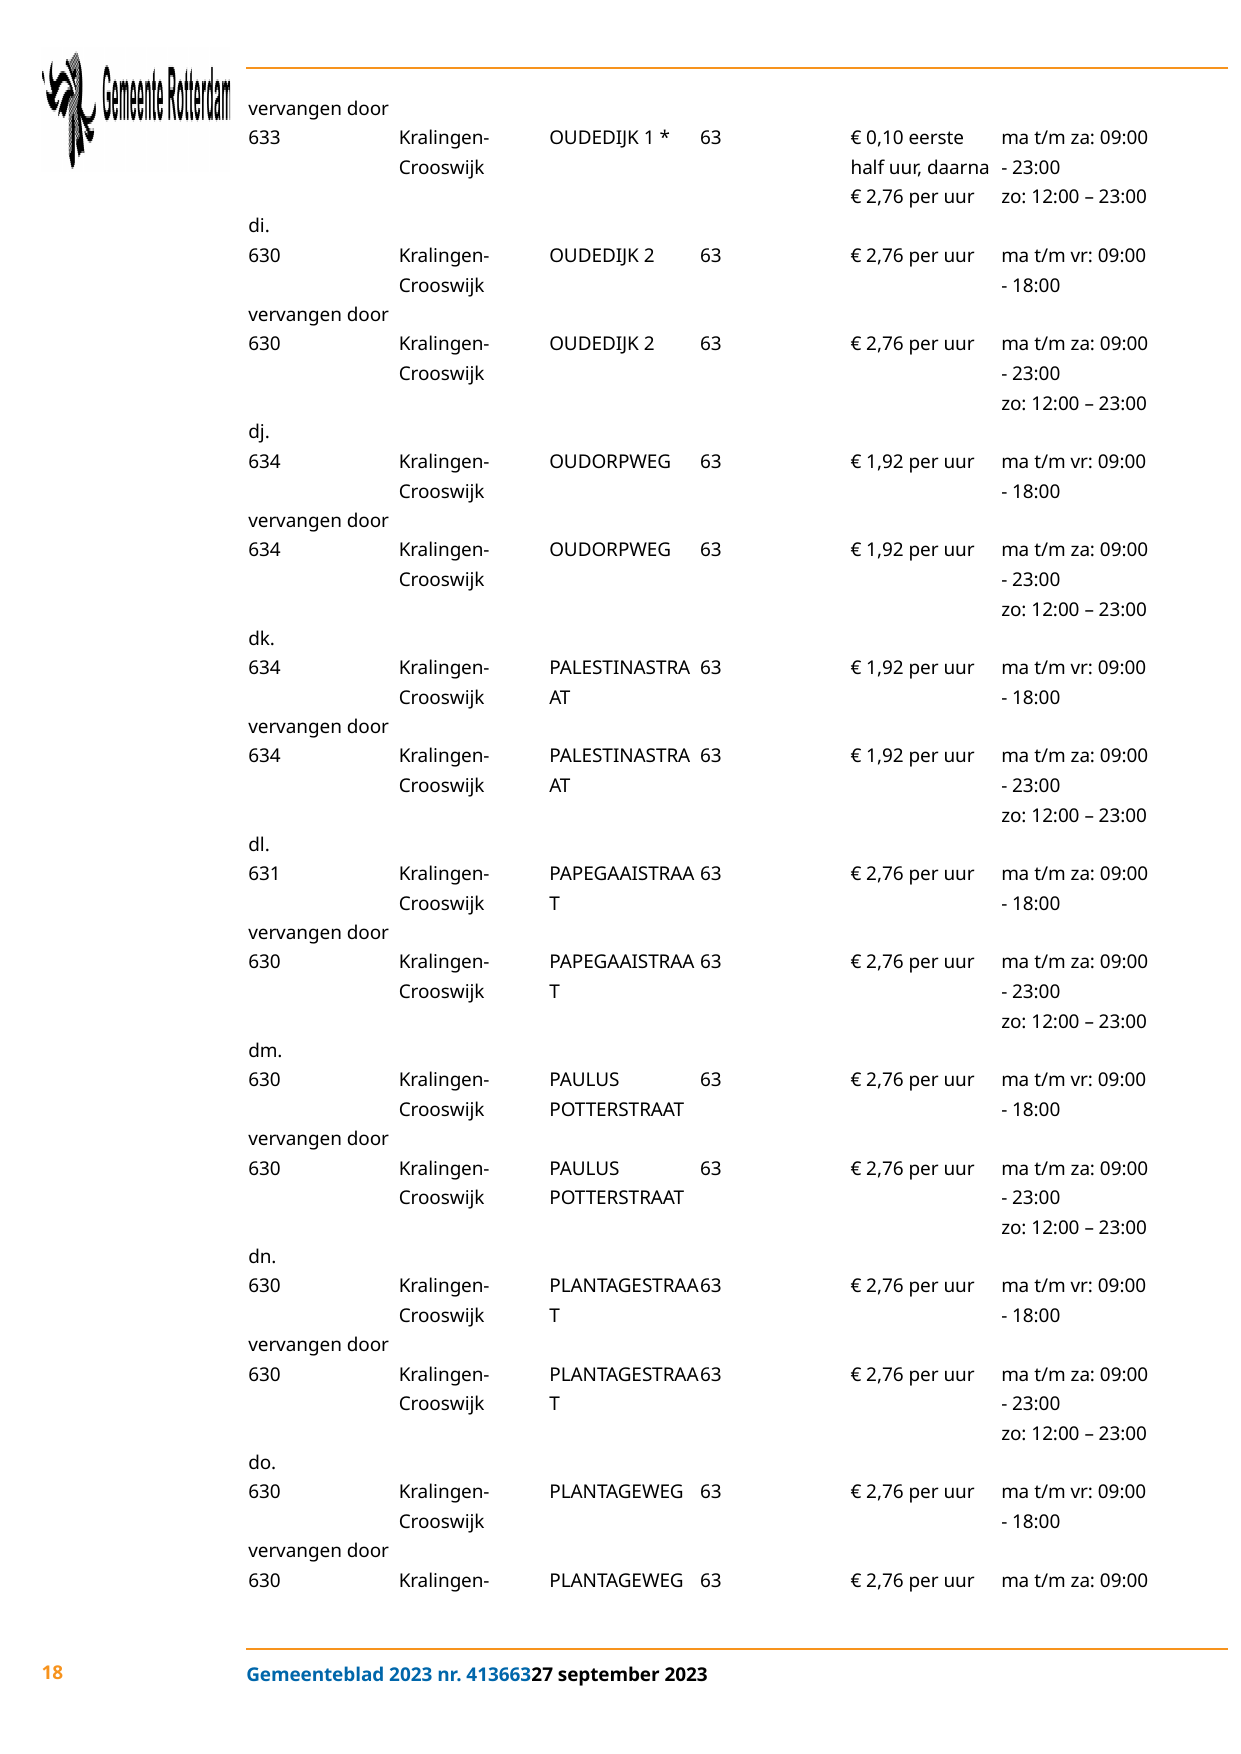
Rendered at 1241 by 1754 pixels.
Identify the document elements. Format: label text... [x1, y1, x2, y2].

text vervangen door [248, 95, 1152, 121]
table_header 63 [700, 1479, 850, 1534]
table_header 63 [700, 1155, 850, 1239]
table_header 630 [248, 331, 398, 415]
table_header 63 [700, 331, 850, 415]
table_header PAPEGAAISTRAAT [549, 860, 700, 916]
table_header PLANTAGESTRAAT [549, 1361, 700, 1446]
text dl. [248, 831, 1152, 856]
table_header 634 [248, 654, 398, 710]
table_header ma t/m za: 09:00 - 23:00 zo: 12:00 – 23:00 [1001, 949, 1152, 1033]
table_header ma t/m vr: 09:00 - 18:00 [1001, 242, 1152, 298]
text vervangen door [248, 507, 1152, 533]
text vervangen door [248, 301, 1152, 327]
table_header € 1,92 per uur [850, 654, 1001, 710]
table_header Kralingen-Crooswijk [399, 331, 549, 415]
text dk. [248, 625, 1152, 650]
table_header 63 [700, 1567, 850, 1592]
table_header 631 [248, 860, 398, 916]
table_header Kralingen-Crooswijk [399, 125, 549, 209]
table_header Kralingen-Crooswijk [399, 1273, 549, 1328]
table_header 63 [700, 860, 850, 916]
table_header € 2,76 per uur [850, 1567, 1001, 1592]
table_header € 2,76 per uur [850, 860, 1001, 916]
table_header 634 [248, 448, 398, 504]
table_header ma t/m za: 09:00 - 18:00 [1001, 860, 1152, 916]
table_header ma t/m za: 09:00 - 23:00 zo: 12:00 – 23:00 [1001, 125, 1152, 209]
table_header PALESTINASTRAAT [549, 654, 700, 710]
table_header € 2,76 per uur [850, 1155, 1001, 1239]
table_header 63 [700, 448, 850, 504]
table_header Kralingen-Crooswijk [399, 1479, 549, 1534]
table_header € 2,76 per uur [850, 1066, 1001, 1122]
table_header ma t/m vr: 09:00 - 18:00 [1001, 1066, 1152, 1122]
table_header 630 [248, 1567, 398, 1592]
picture [41, 47, 231, 172]
text di. [248, 213, 1152, 238]
table_header 63 [700, 949, 850, 1033]
table_header 630 [248, 1479, 398, 1534]
table_header € 0,10 eerste half uur, daarna € 2,76 per uur [850, 125, 1001, 209]
table_header € 2,76 per uur [850, 1273, 1001, 1328]
table_header Kralingen-Crooswijk [399, 1361, 549, 1446]
table_header OUDORPWEG [549, 537, 700, 621]
table_header 634 [248, 743, 398, 827]
table_header OUDEDIJK 1 * [549, 125, 700, 209]
table_header € 2,76 per uur [850, 242, 1001, 298]
text vervangen door [248, 919, 1152, 945]
table_header 63 [700, 537, 850, 621]
table_header 634 [248, 537, 398, 621]
table_header OUDORPWEG [549, 448, 700, 504]
table_header 630 [248, 949, 398, 1033]
table_header ma t/m vr: 09:00 - 18:00 [1001, 1479, 1152, 1534]
table_header PLANTAGEWEG [549, 1567, 700, 1592]
table_header PAPEGAAISTRAAT [549, 949, 700, 1033]
table_header 63 [700, 654, 850, 710]
table_header 63 [700, 1066, 850, 1122]
table_header PLANTAGEWEG [549, 1479, 700, 1534]
table_header ma t/m vr: 09:00 - 18:00 [1001, 1273, 1152, 1328]
text do. [248, 1449, 1152, 1474]
table_header Kralingen-Crooswijk [399, 1066, 549, 1122]
table_header € 2,76 per uur [850, 1479, 1001, 1534]
table_header 630 [248, 1066, 398, 1122]
table_header ma t/m vr: 09:00 - 18:00 [1001, 448, 1152, 504]
table_header 630 [248, 1273, 398, 1328]
table_header PAULUS POTTERSTRAAT [549, 1155, 700, 1239]
table_header ma t/m za: 09:00 - 23:00 zo: 12:00 – 23:00 [1001, 537, 1152, 621]
text vervangen door [248, 1125, 1152, 1151]
table_header ma t/m za: 09:00 - 23:00 zo: 12:00 – 23:00 [1001, 1155, 1152, 1239]
table_header 630 [248, 1361, 398, 1446]
table_header ma t/m za: 09:00 [1001, 1567, 1152, 1592]
table_header 633 [248, 125, 398, 209]
table_header Kralingen-Crooswijk [399, 949, 549, 1033]
table_header € 1,92 per uur [850, 448, 1001, 504]
table_header Kralingen- [399, 1567, 549, 1592]
table_header OUDEDIJK 2 [549, 242, 700, 298]
table_header 630 [248, 242, 398, 298]
table_header Kralingen-Crooswijk [399, 1155, 549, 1239]
table_header PLANTAGESTRAAT [549, 1273, 700, 1328]
table_header Kralingen-Crooswijk [399, 242, 549, 298]
table_header OUDEDIJK 2 [549, 331, 700, 415]
table_header PALESTINASTRAAT [549, 743, 700, 827]
text dn. [248, 1243, 1152, 1268]
table_header Kralingen-Crooswijk [399, 860, 549, 916]
table_header ma t/m vr: 09:00 - 18:00 [1001, 654, 1152, 710]
table_header € 2,76 per uur [850, 1361, 1001, 1446]
text dm. [248, 1037, 1152, 1062]
table_header PAULUS POTTERSTRAAT [549, 1066, 700, 1122]
table_header ma t/m za: 09:00 - 23:00 zo: 12:00 – 23:00 [1001, 743, 1152, 827]
table_header 63 [700, 1273, 850, 1328]
text vervangen door [248, 1331, 1152, 1357]
table_header ma t/m za: 09:00 - 23:00 zo: 12:00 – 23:00 [1001, 331, 1152, 415]
table_header 630 [248, 1155, 398, 1239]
table_header € 2,76 per uur [850, 331, 1001, 415]
table_header 63 [700, 1361, 850, 1446]
table_header Kralingen-Crooswijk [399, 743, 549, 827]
table_header € 1,92 per uur [850, 743, 1001, 827]
table_header Kralingen-Crooswijk [399, 537, 549, 621]
text dj. [248, 419, 1152, 444]
table_header 63 [700, 125, 850, 209]
text vervangen door [248, 1537, 1152, 1563]
table_header € 1,92 per uur [850, 537, 1001, 621]
table_header € 2,76 per uur [850, 949, 1001, 1033]
table_header ma t/m za: 09:00 - 23:00 zo: 12:00 – 23:00 [1001, 1361, 1152, 1446]
table_header 63 [700, 743, 850, 827]
text vervangen door [248, 713, 1152, 739]
table_header Kralingen-Crooswijk [399, 654, 549, 710]
table_header 63 [700, 242, 850, 298]
table_header Kralingen-Crooswijk [399, 448, 549, 504]
